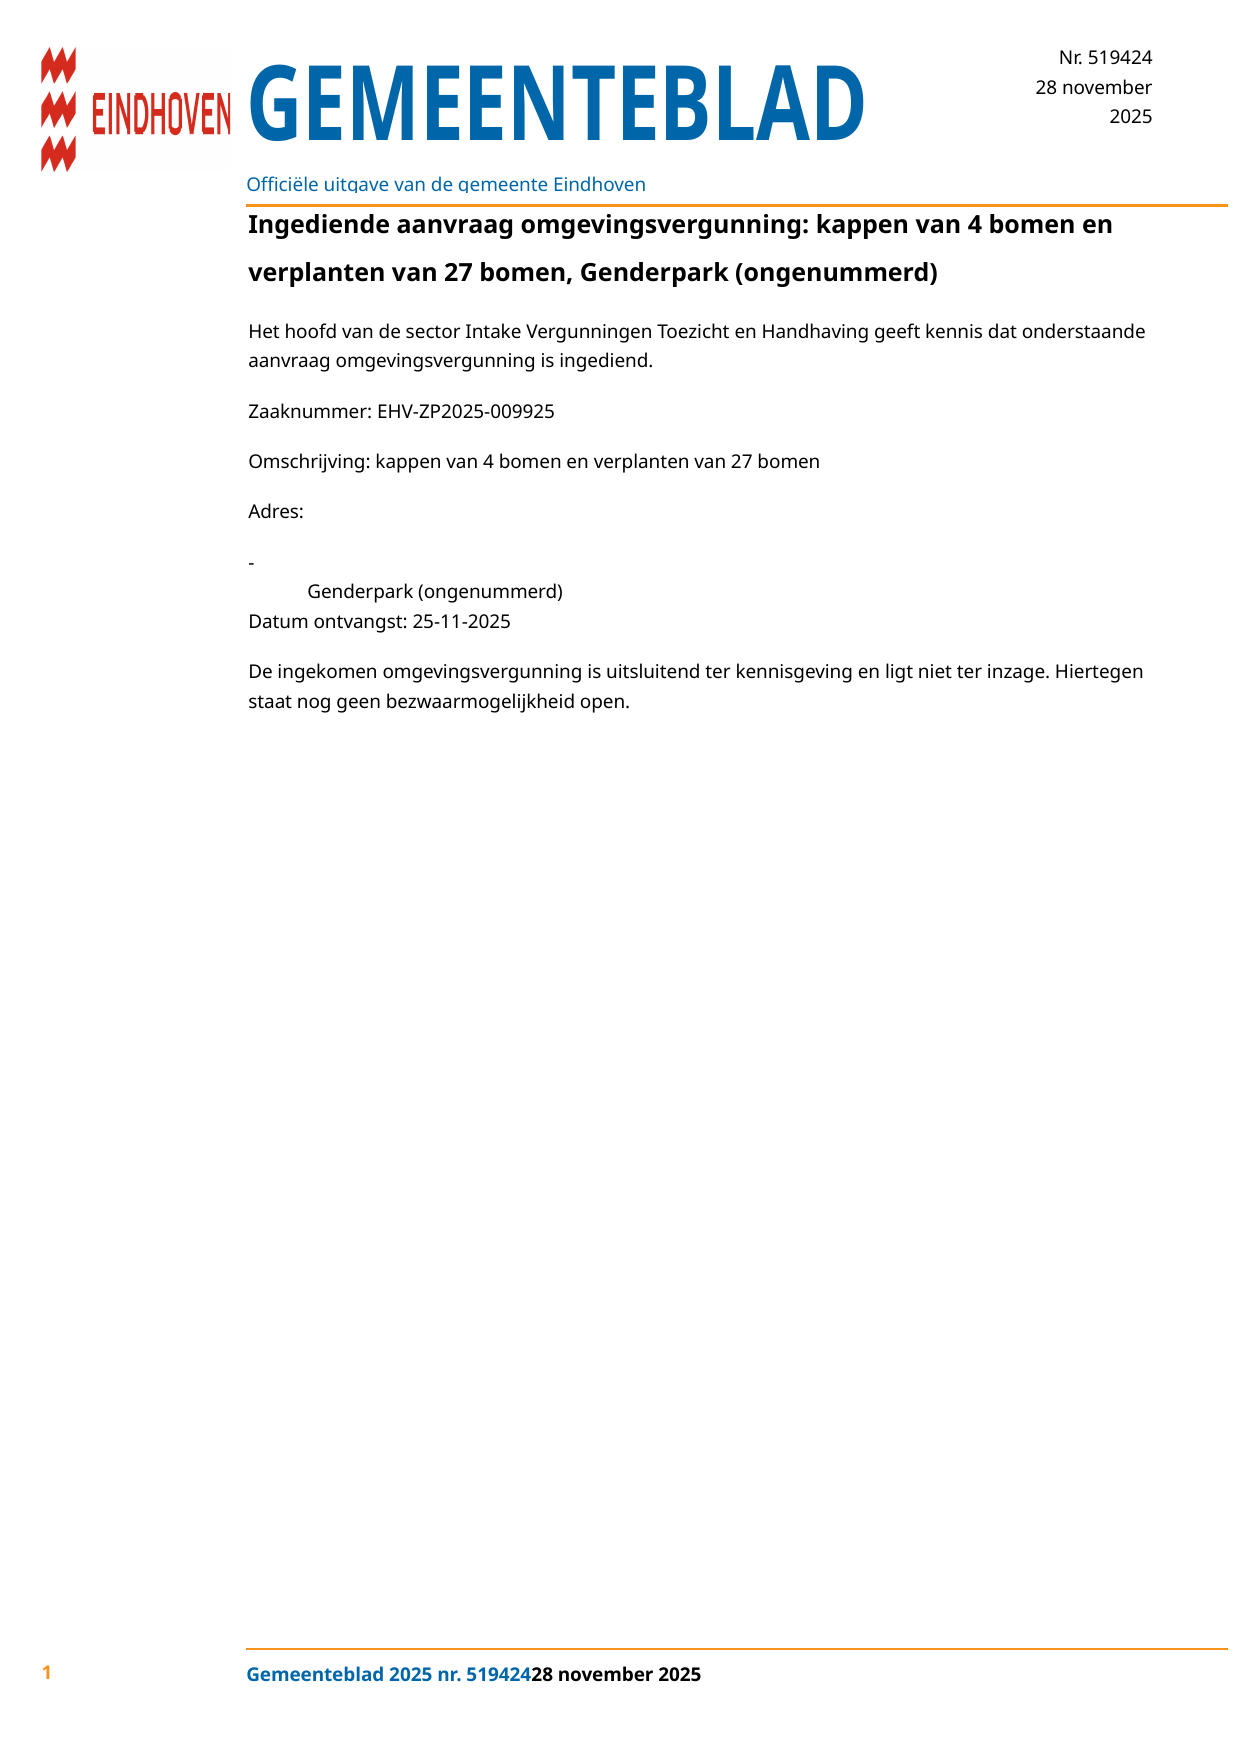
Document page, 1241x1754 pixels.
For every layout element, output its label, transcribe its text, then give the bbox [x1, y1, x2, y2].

text Zaaknummer: EHV-ZP2025-009925 [248, 398, 1152, 424]
picture [41, 47, 231, 172]
list Genderpark (ongenummerd) [248, 579, 1152, 604]
text De ingekomen omgevingsvergunning is uitsluitend ter kennisgeving en ligt niet ter inzage. Hiertegen staat nog geen bezwaarmogelijkheid open. [248, 659, 1152, 714]
text Adres: [248, 499, 1152, 524]
text Datum ontvangst: 25-11-2025 [248, 608, 1152, 634]
text Het hoofd van de sector Intake Vergunningen Toezicht en Handhaving geeft kennis dat onderstaande aanvraag omgevingsvergunning is ingediend. [248, 318, 1152, 373]
text Omschrijving: kappen van 4 bomen en verplanten van 27 bomen [248, 448, 1152, 474]
text Ingediende aanvraag omgevingsvergunning: kappen van 4 bomen en verplanten van 27 bomen, Genderpark (ongenummerd) [248, 207, 1152, 288]
